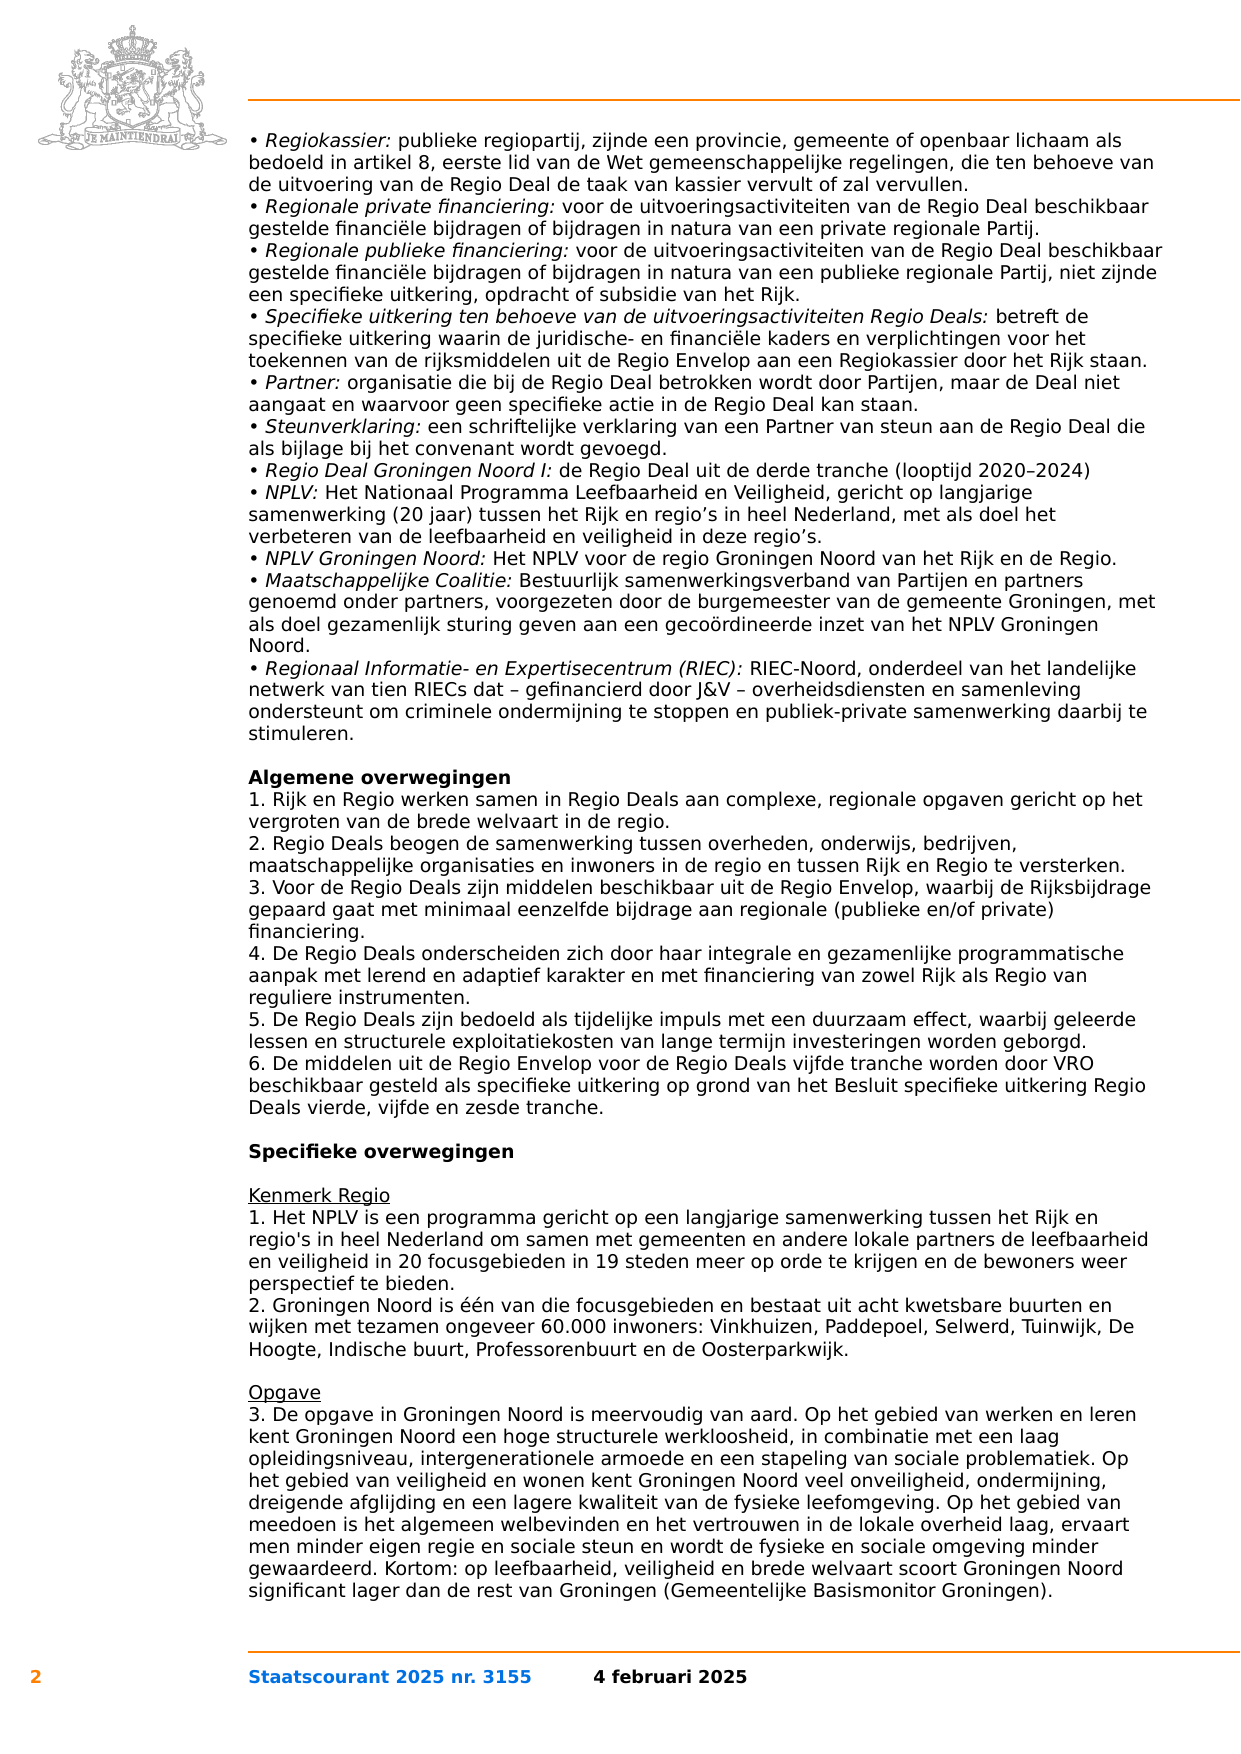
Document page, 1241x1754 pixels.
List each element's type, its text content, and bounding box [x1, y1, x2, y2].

text • NPLV: Het Nationaal Programma Leefbaarheid en Veiligheid, gericht op langjarige samenwerking (20 jaar) tussen het Rijk en regio’s in heel Nederland, met als doel het verbeteren van de leefbaarheid en veiligheid in deze regio’s. [248, 482, 1163, 547]
text • Specifieke uitkering ten behoeve van de uitvoeringsactiviteiten Regio Deals: betreft de specifieke uitkering waarin de juridische- en financiële kaders en verplichtingen voor het toekennen van de rijksmiddelen uit de Regio Envelop aan een Regiokassier door het Rijk staan. [248, 306, 1163, 372]
subtitle Opgave [248, 1382, 1163, 1404]
text 1. Het NPLV is een programma gericht op een langjarige samenwerking tussen het Rijk en regio's in heel Nederland om samen met gemeenten en andere lokale partners de leefbaarheid en veiligheid in 20 focusgebieden in 19 steden meer op orde te krijgen en de bewoners weer perspectief te bieden. [248, 1207, 1163, 1294]
text 6. De middelen uit de Regio Envelop voor de Regio Deals vijfde tranche worden door VRO beschikbaar gesteld als specifieke uitkering op grond van het Besluit specifieke uitkering Regio Deals vierde, vijfde en zesde tranche. [248, 1053, 1163, 1119]
text 2. Groningen Noord is één van die focusgebieden en bestaat uit acht kwetsbare buurten en wijken met tezamen ongeveer 60.000 inwoners: Vinkhuizen, Paddepoel, Selwerd, Tuinwijk, De Hoogte, Indische buurt, Professorenbuurt en de Oosterparkwijk. [248, 1294, 1163, 1360]
text • Regionaal Informatie- en Expertisecentrum (RIEC): RIEC-Noord, onderdeel van het landelijke netwerk van tien RIECs dat – gefinancierd door J&V – overheidsdiensten en samenleving ondersteunt om criminele ondermijning te stoppen en publiek-private samenwerking daarbij te stimuleren. [248, 657, 1163, 745]
text • Steunverklaring: een schriftelijke verklaring van een Partner van steun aan de Regio Deal die als bijlage bij het convenant wordt gevoegd. [248, 416, 1163, 459]
text 3. De opgave in Groningen Noord is meervoudig van aard. Op het gebied van werken en leren kent Groningen Noord een hoge structurele werkloosheid, in combinatie met een laag opleidingsniveau, intergenerationele armoede en een stapeling van sociale problematiek. Op het gebied van veiligheid en wonen kent Groningen Noord veel onveiligheid, ondermijning, dreigende afglijding en een lagere kwaliteit van de fysieke leefomgeving. Op het gebied van meedoen is het algemeen welbevinden en het vertrouwen in de lokale overheid laag, ervaart men minder eigen regie en sociale steun en wordt de fysieke en sociale omgeving minder gewaardeerd. Kortom: op leefbaarheid, veiligheid en brede welvaart scoort Groningen Noord significant lager dan de rest van Groningen (Gemeentelijke Basismonitor Groningen). [248, 1404, 1163, 1602]
text • NPLV Groningen Noord: Het NPLV voor de regio Groningen Noord van het Rijk en de Regio. [248, 547, 1163, 569]
text • Maatschappelijke Coalitie: Bestuurlijk samenwerkingsverband van Partijen en partners genoemd onder partners, voorgezeten door de burgemeester van de gemeente Groningen, met als doel gezamenlijk sturing geven aan een gecoördineerde inzet van het NPLV Groningen Noord. [248, 569, 1163, 657]
text 5. De Regio Deals zijn bedoeld als tijdelijke impuls met een duurzaam effect, waarbij geleerde lessen en structurele exploitatiekosten van lange termijn investeringen worden geborgd. [248, 1009, 1163, 1053]
text 3. Voor de Regio Deals zijn middelen beschikbaar uit de Regio Envelop, waarbij de Rijksbijdrage gepaard gaat met minimaal eenzelfde bijdrage aan regionale (publieke en/of private) financiering. [248, 877, 1163, 943]
text • Regiokassier: publieke regiopartij, zijnde een provincie, gemeente of openbaar lichaam als bedoeld in artikel 8, eerste lid van de Wet gemeenschappelijke regelingen, die ten behoeve van de uitvoering van de Regio Deal de taak van kassier vervult of zal vervullen. [248, 130, 1163, 196]
text 4. De Regio Deals onderscheiden zich door haar integrale en gezamenlijke programmatische aanpak met lerend en adaptief karakter en met financiering van zowel Rijk als Regio van reguliere instrumenten. [248, 943, 1163, 1009]
text 2. Regio Deals beogen de samenwerking tussen overheden, onderwijs, bedrijven, maatschappelijke organisaties en inwoners in de regio en tussen Rijk en Regio te versterken. [248, 833, 1163, 877]
text Algemene overwegingen [248, 767, 1163, 789]
picture [38, 25, 227, 150]
text 1. Rijk en Regio werken samen in Regio Deals aan complexe, regionale opgaven gericht op het vergroten van de brede welvaart in de regio. [248, 789, 1163, 833]
text • Partner: organisatie die bij de Regio Deal betrokken wordt door Partijen, maar de Deal niet aangaat en waarvoor geen specifieke actie in de Regio Deal kan staan. [248, 372, 1163, 416]
subtitle Specifieke overwegingen [248, 1141, 1163, 1163]
text • Regionale private financiering: voor de uitvoeringsactiviteiten van de Regio Deal beschikbaar gestelde financiële bijdragen of bijdragen in natura van een private regionale Partij. [248, 196, 1163, 240]
subtitle Kenmerk Regio [248, 1184, 1163, 1207]
text • Regionale publieke financiering: voor de uitvoeringsactiviteiten van de Regio Deal beschikbaar gestelde financiële bijdragen of bijdragen in natura van een publieke regionale Partij, niet zijnde een specifieke uitkering, opdracht of subsidie van het Rijk. [248, 240, 1163, 306]
text • Regio Deal Groningen Noord I: de Regio Deal uit de derde tranche (looptijd 2020–2024) [248, 459, 1163, 482]
